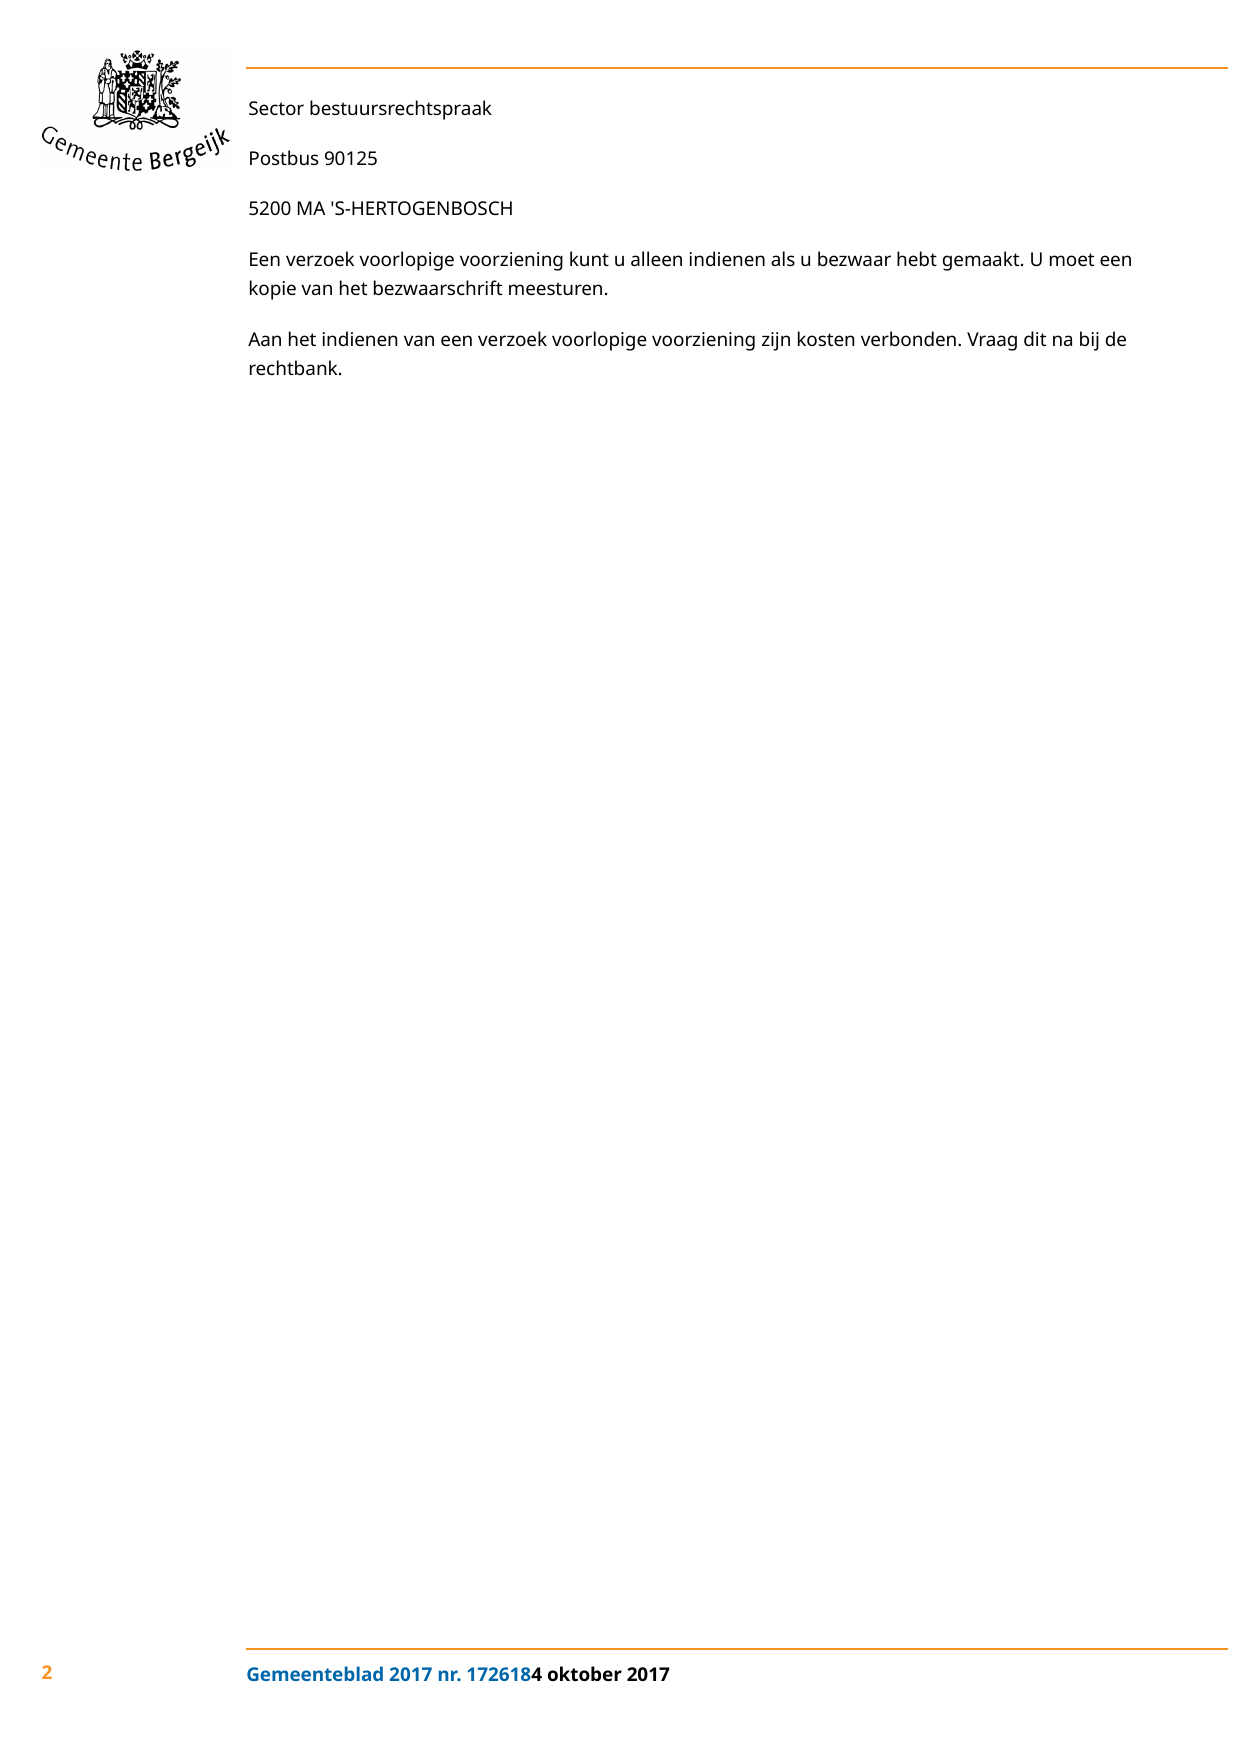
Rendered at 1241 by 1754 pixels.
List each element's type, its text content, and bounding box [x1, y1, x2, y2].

picture [41, 47, 231, 172]
text Postbus 90125 [248, 145, 1152, 171]
text Aan het indienen van een verzoek voorlopige voorziening zijn kosten verbonden. Vraag dit na bij de rechtbank. [248, 326, 1152, 381]
text Sector bestuursrechtspraak [248, 95, 1152, 121]
text 5200 MA 'S-HERTOGENBOSCH [248, 196, 1152, 221]
text Een verzoek voorlopige voorziening kunt u alleen indienen als u bezwaar hebt gemaakt. U moet een kopie van het bezwaarschrift meesturen. [248, 246, 1152, 301]
